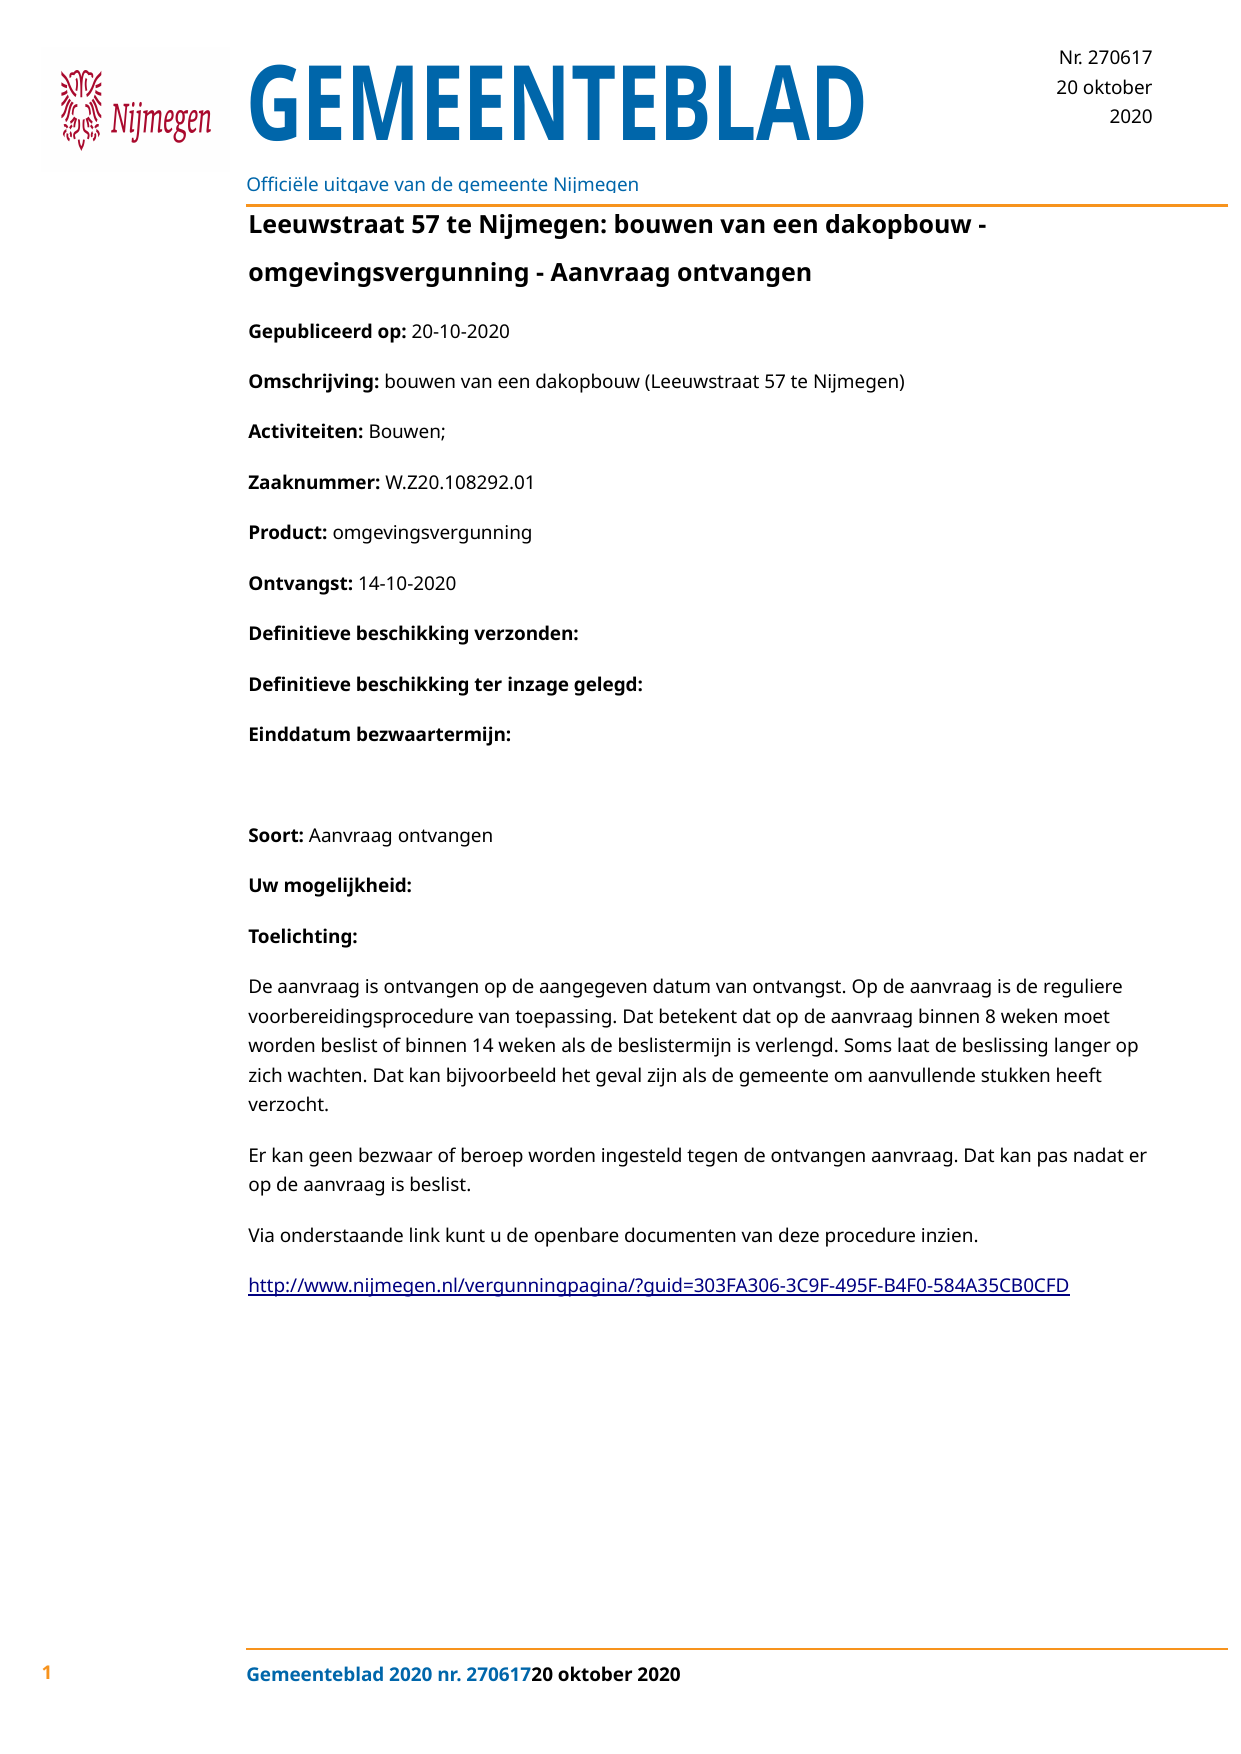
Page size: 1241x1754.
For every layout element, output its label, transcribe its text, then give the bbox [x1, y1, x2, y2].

text Er kan geen bezwaar of beroep worden ingesteld tegen de ontvangen aanvraag. Dat kan pas nadat er op de aanvraag is beslist. [248, 1142, 1152, 1197]
text Product: omgevingsvergunning [248, 519, 1152, 545]
text Soort: Aanvraag ontvangen [248, 822, 1152, 848]
text Definitieve beschikking ter inzage gelegd: [248, 671, 1152, 697]
text Toelichting: [248, 923, 1152, 949]
text Via onderstaande link kunt u de openbare documenten van deze procedure inzien. [248, 1222, 1152, 1248]
text Uw mogelijkheid: [248, 872, 1152, 898]
text http://www.nijmegen.nl/vergunningpagina/?guid=303FA306-3C9F-495F-B4F0-584A35CB0CFD [248, 1272, 1152, 1298]
text Ontvangst: 14-10-2020 [248, 570, 1152, 596]
text Zaaknummer: W.Z20.108292.01 [248, 469, 1152, 495]
text Leeuwstraat 57 te Nijmegen: bouwen van een dakopbouw - omgevingsvergunning - Aanvraag ontvangen [248, 207, 1152, 288]
text Gepubliceerd op: 20-10-2020 [248, 318, 1152, 344]
text Activiteiten: Bouwen; [248, 419, 1152, 444]
picture [41, 47, 231, 172]
text De aanvraag is ontvangen op de aangegeven datum van ontvangst. Op de aanvraag is de reguliere voorbereidingsprocedure van toepassing. Dat betekent dat op de aanvraag binnen 8 weken moet worden beslist of binnen 14 weken als de beslistermijn is verlengd. Soms laat de beslissing langer op zich wachten. Dat kan bijvoorbeeld het geval zijn als de gemeente om aanvullende stukken heeft verzocht. [248, 973, 1152, 1117]
text Einddatum bezwaartermijn: [248, 721, 1152, 747]
text Omschrijving: bouwen van een dakopbouw (Leeuwstraat 57 te Nijmegen) [248, 368, 1152, 394]
text Definitieve beschikking verzonden: [248, 620, 1152, 646]
